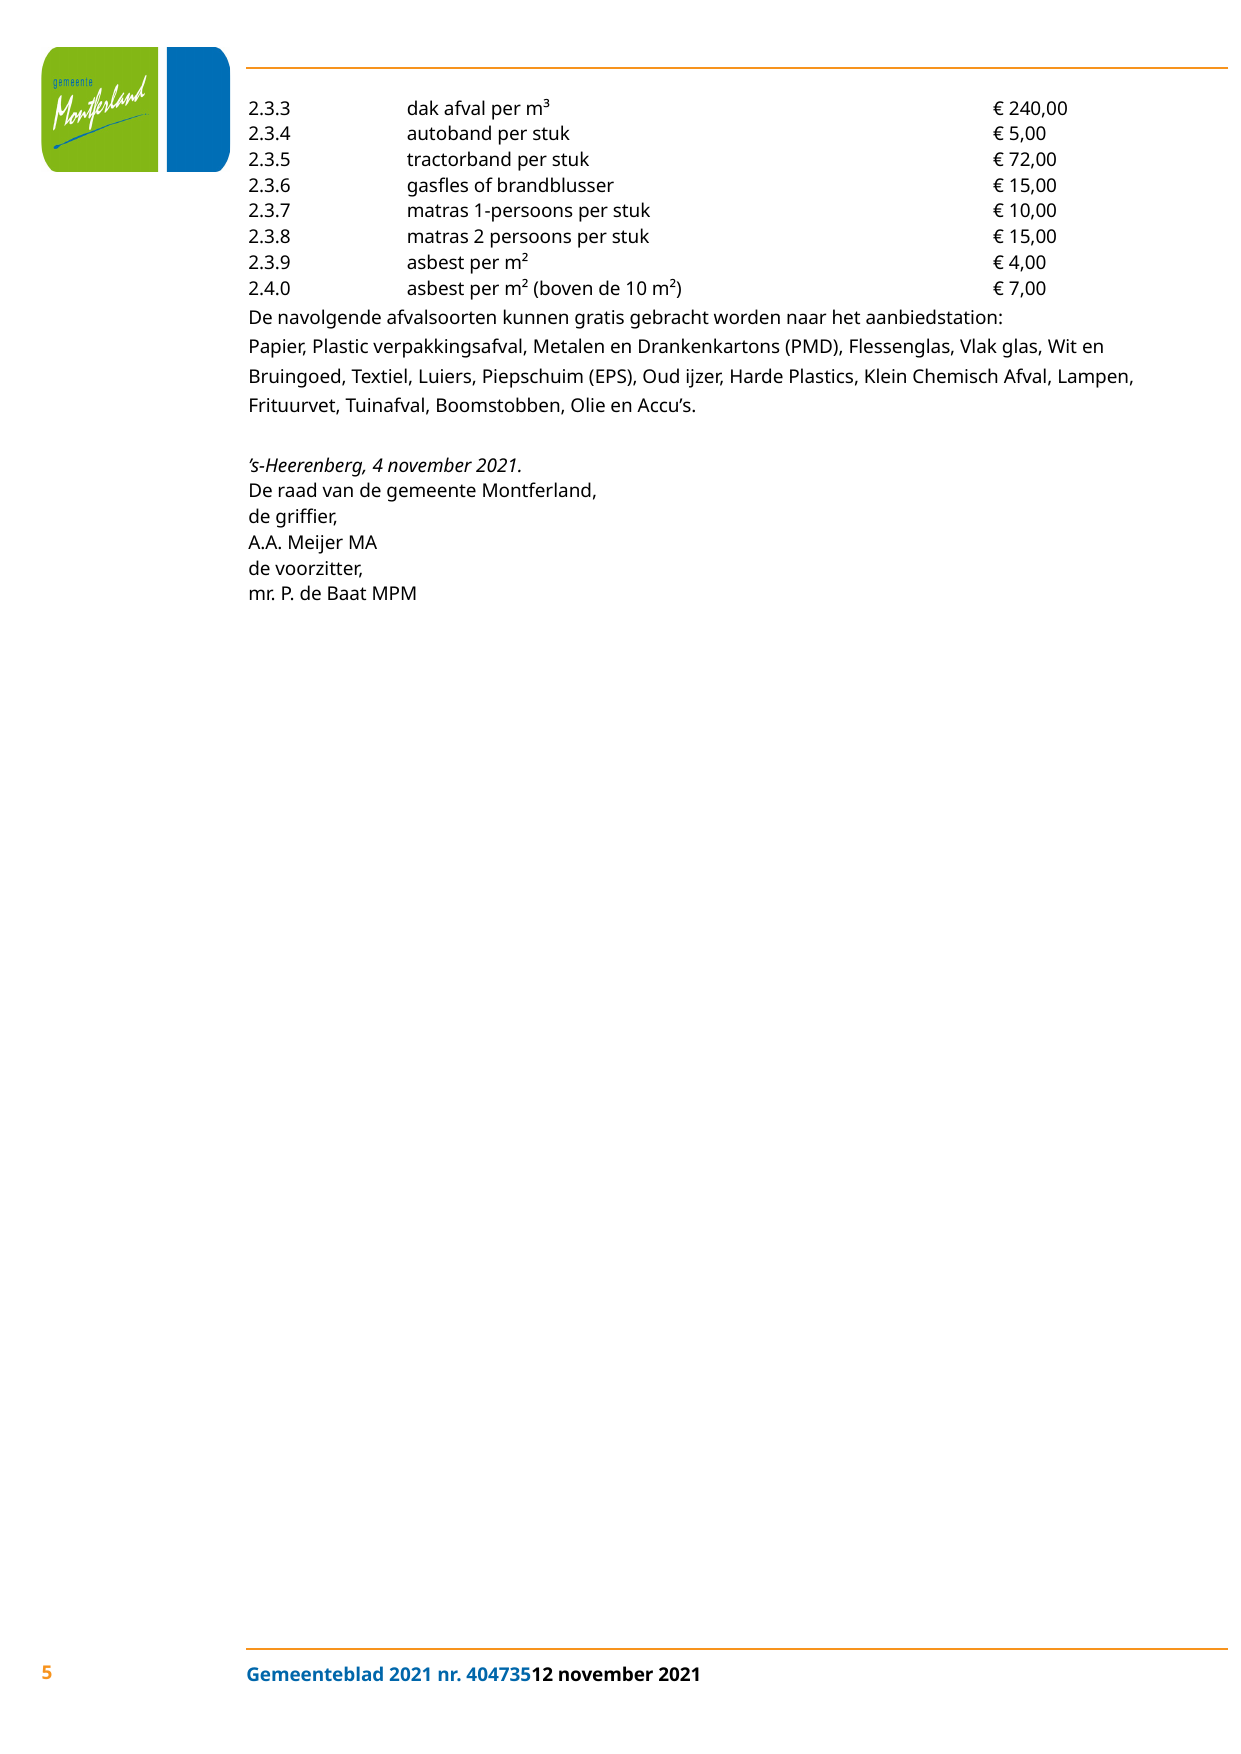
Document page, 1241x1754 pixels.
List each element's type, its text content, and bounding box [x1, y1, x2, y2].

table_cell matras 1-persoons per stuk [407, 198, 993, 223]
table_cell gasfles of brandblusser [407, 172, 993, 198]
table_cell matras 2 persoons per stuk [407, 224, 993, 249]
table_cell € 240,00 [993, 95, 1152, 121]
text ’s-Heerenberg, 4 november 2021. [248, 452, 1152, 477]
table_cell € 15,00 [993, 224, 1152, 249]
table_cell 2.3.8 [248, 224, 407, 249]
table_cell € 4,00 [993, 249, 1152, 275]
table_cell dak afval per m³ [407, 95, 993, 121]
table_cell 2.3.3 [248, 95, 407, 121]
text De navolgende afvalsoorten kunnen gratis gebracht worden naar het aanbiedstation: [248, 304, 1152, 329]
table_cell asbest per m² (boven de 10 m²) [407, 275, 993, 301]
text Papier, Plastic verpakkingsafval, Metalen en Drankenkartons (PMD), Flessenglas, Vlak glas, Wit en Bruingoed, Textiel, Luiers, Piepschuim (EPS), Oud ijzer, Harde Plastics, Klein Chemisch Afval, Lampen, Frituurvet, Tuinafval, Boomstobben, Olie en Accu’s. [248, 333, 1152, 418]
table_cell € 72,00 [993, 146, 1152, 172]
text De raad van de gemeente Montferland, [248, 477, 1152, 503]
table_cell 2.3.5 [248, 146, 407, 172]
table_cell tractorband per stuk [407, 146, 993, 172]
table_cell 2.3.6 [248, 172, 407, 198]
text de griffier, [248, 503, 1152, 529]
picture [41, 47, 231, 172]
table_cell 2.3.7 [248, 198, 407, 223]
text mr. P. de Baat MPM [248, 580, 1152, 606]
table_cell € 15,00 [993, 172, 1152, 198]
table_cell € 10,00 [993, 198, 1152, 223]
table_cell 2.3.9 [248, 249, 407, 275]
table_cell 2.3.4 [248, 121, 407, 146]
text A.A. Meijer MA [248, 529, 1152, 555]
table_cell € 5,00 [993, 121, 1152, 146]
table_cell autoband per stuk [407, 121, 993, 146]
text de voorzitter, [248, 555, 1152, 580]
table_cell asbest per m² [407, 249, 993, 275]
table_cell 2.4.0 [248, 275, 407, 301]
table_cell € 7,00 [993, 275, 1152, 301]
